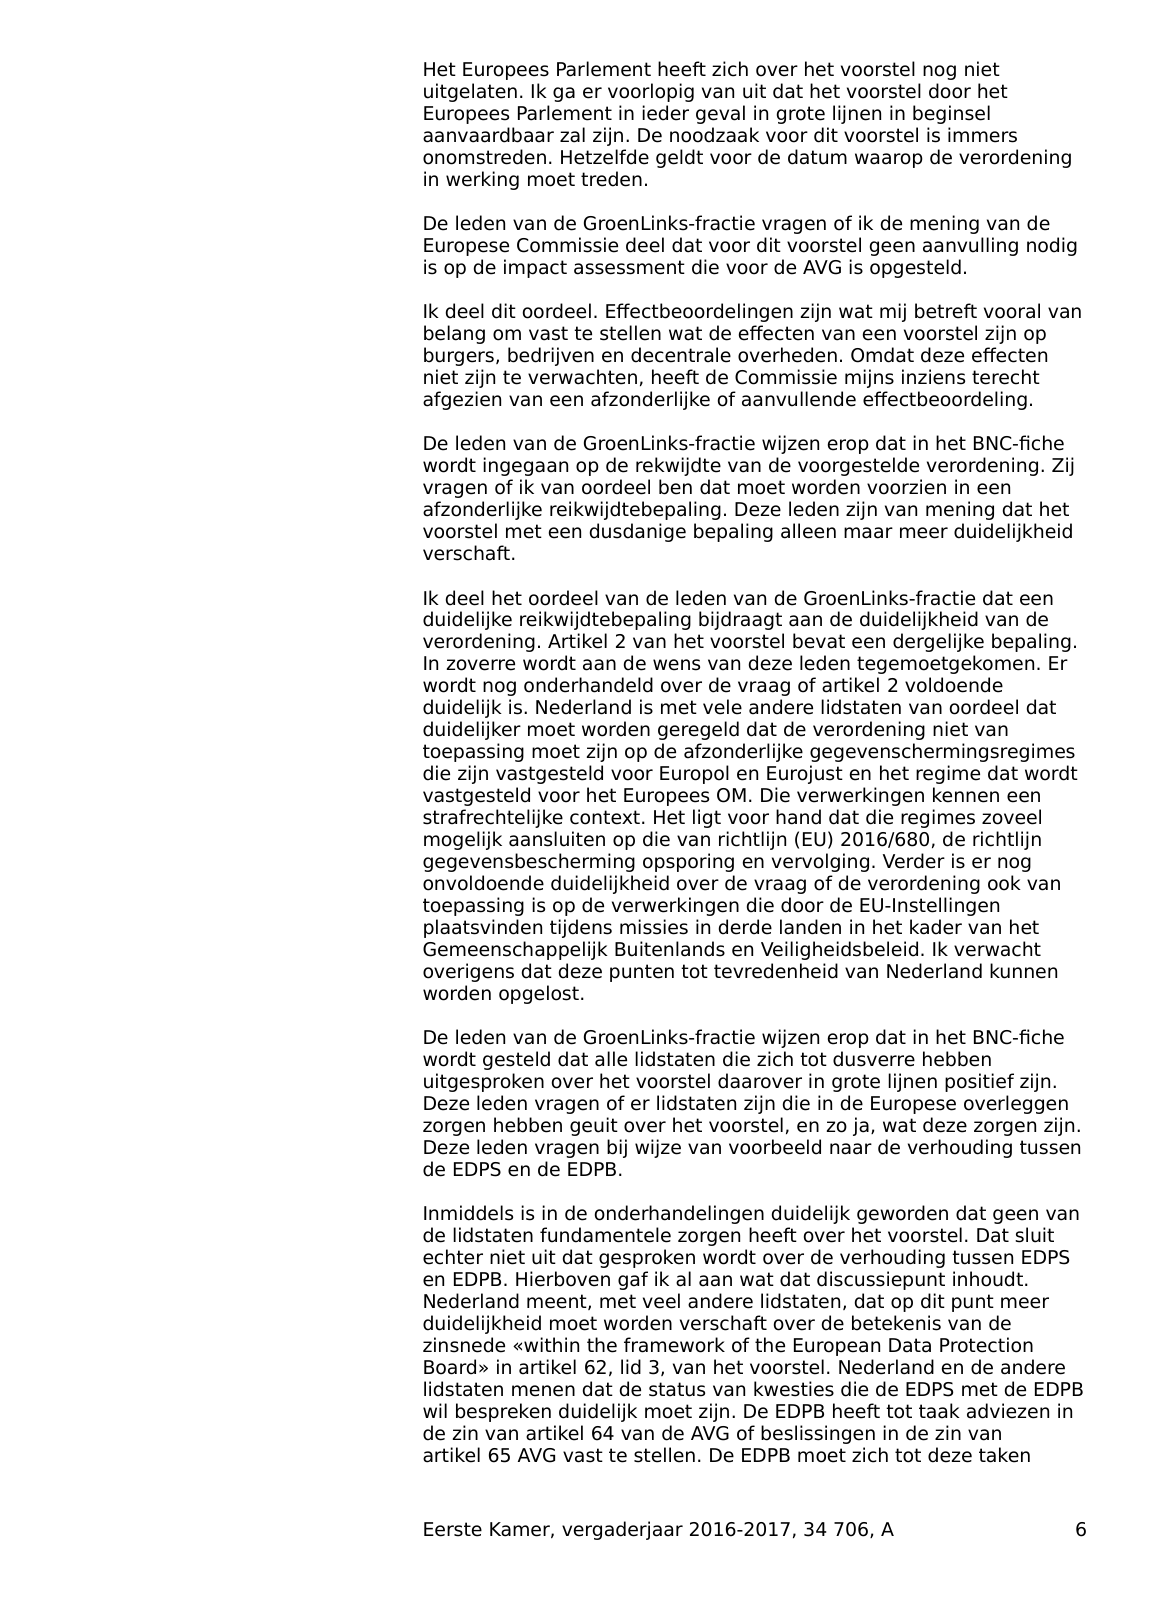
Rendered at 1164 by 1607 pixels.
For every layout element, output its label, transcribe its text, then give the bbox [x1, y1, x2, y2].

text Inmiddels is in de onderhandelingen duidelijk geworden dat geen van de lidstaten fundamentele zorgen heeft over het voorstel. Dat sluit echter niet uit dat gesproken wordt over de verhouding tussen EDPS en EDPB. Hierboven gaf ik al aan wat dat discussiepunt inhoudt. Nederland meent, met veel andere lidstaten, dat op dit punt meer duidelijkheid moet worden verschaft over de betekenis van de zinsnede «within the framework of the European Data Protection Board» in artikel 62, lid 3, van het voorstel. Nederland en de andere lidstaten menen dat de status van kwesties die de EDPS met de EDPB wil bespreken duidelijk moet zijn. De EDPB heeft tot taak adviezen in de zin van artikel 64 van de AVG of beslissingen in de zin van artikel 65 AVG vast te stellen. De EDPB moet zich tot deze taken [422, 1203, 1087, 1467]
text Ik deel dit oordeel. Effectbeoordelingen zijn wat mij betreft vooral van belang om vast te stellen wat de effecten van een voorstel zijn op burgers, bedrijven en decentrale overheden. Omdat deze effecten niet zijn te verwachten, heeft de Commissie mijns inziens terecht afgezien van een afzonderlijke of aanvullende effectbeoordeling. [422, 301, 1087, 411]
text De leden van de GroenLinks-fractie vragen of ik de mening van de Europese Commissie deel dat voor dit voorstel geen aanvulling nodig is op de impact assessment die voor de AVG is opgesteld. [422, 213, 1087, 279]
text De leden van de GroenLinks-fractie wijzen erop dat in het BNC-fiche wordt gesteld dat alle lidstaten die zich tot dusverre hebben uitgesproken over het voorstel daarover in grote lijnen positief zijn. Deze leden vragen of er lidstaten zijn die in de Europese overleggen zorgen hebben geuit over het voorstel, en zo ja, wat deze zorgen zijn. Deze leden vragen bij wijze van voorbeeld naar de verhouding tussen de EDPS en de EDPB. [422, 1027, 1087, 1181]
text Het Europees Parlement heeft zich over het voorstel nog niet uitgelaten. Ik ga er voorlopig van uit dat het voorstel door het Europees Parlement in ieder geval in grote lijnen in beginsel aanvaardbaar zal zijn. De noodzaak voor dit voorstel is immers onomstreden. Hetzelfde geldt voor de datum waarop de verordening in werking moet treden. [422, 59, 1087, 191]
text Ik deel het oordeel van de leden van de GroenLinks-fractie dat een duidelijke reikwijdtebepaling bijdraagt aan de duidelijkheid van de verordening. Artikel 2 van het voorstel bevat een dergelijke bepaling. In zoverre wordt aan de wens van deze leden tegemoetgekomen. Er wordt nog onderhandeld over de vraag of artikel 2 voldoende duidelijk is. Nederland is met vele andere lidstaten van oordeel dat duidelijker moet worden geregeld dat de verordening niet van toepassing moet zijn op de afzonderlijke gegevenschermingsregimes die zijn vastgesteld voor Europol en Eurojust en het regime dat wordt vastgesteld voor het Europees OM. Die verwerkingen kennen een strafrechtelijke context. Het ligt voor hand dat die regimes zoveel mogelijk aansluiten op die van richtlijn (EU) 2016/680, de richtlijn gegevensbescherming opsporing en vervolging. Verder is er nog onvoldoende duidelijkheid over de vraag of de verordening ook van toepassing is op de verwerkingen die door de EU-Instellingen plaatsvinden tijdens missies in derde landen in het kader van het Gemeenschappelijk Buitenlands en Veiligheidsbeleid. Ik verwacht overigens dat deze punten tot tevredenheid van Nederland kunnen worden opgelost. [422, 587, 1087, 1005]
text De leden van de GroenLinks-fractie wijzen erop dat in het BNC-fiche wordt ingegaan op de rekwijdte van de voorgestelde verordening. Zij vragen of ik van oordeel ben dat moet worden voorzien in een afzonderlijke reikwijdtebepaling. Deze leden zijn van mening dat het voorstel met een dusdanige bepaling alleen maar meer duidelijkheid verschaft. [422, 433, 1087, 565]
